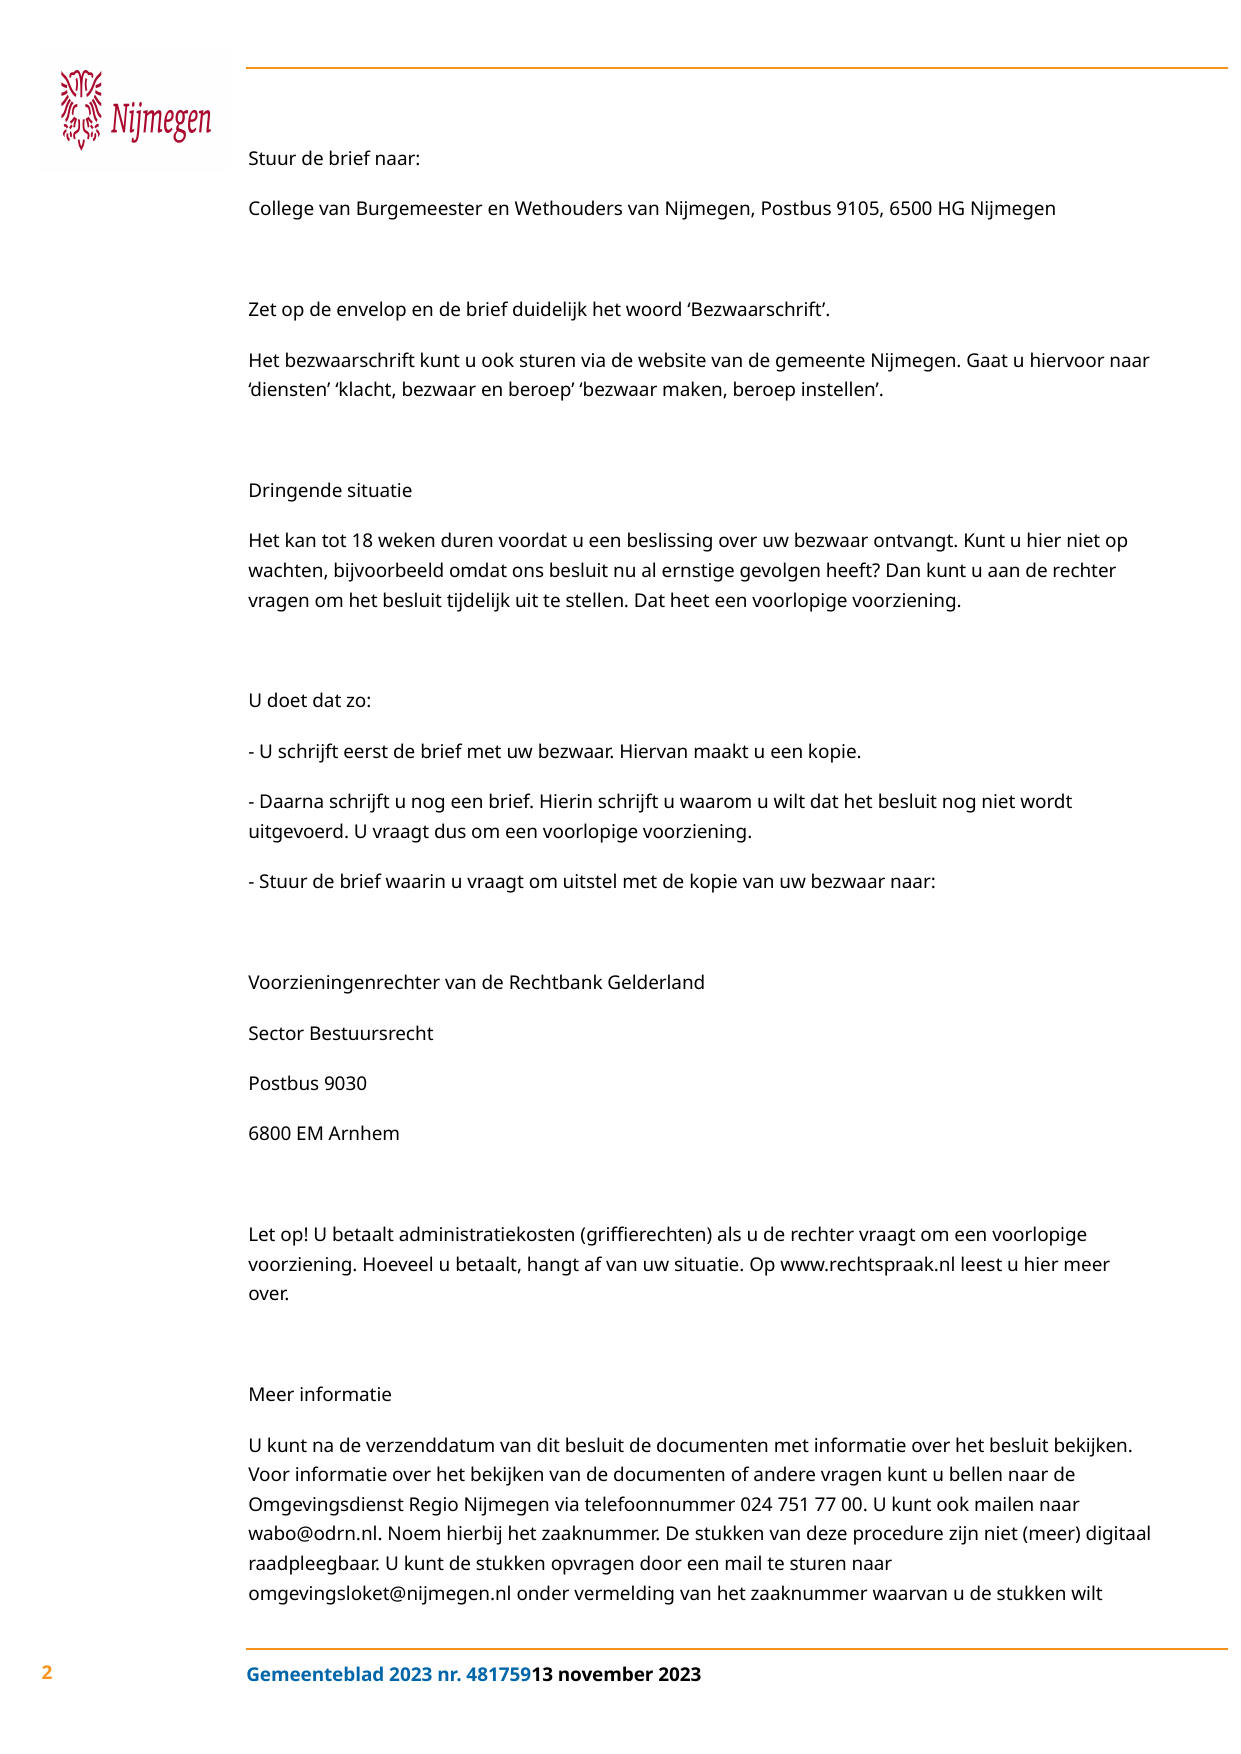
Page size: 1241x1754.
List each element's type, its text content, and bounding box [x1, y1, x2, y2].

text Stuur de brief naar: [248, 145, 1152, 171]
text Het kan tot 18 weken duren voordat u een beslissing over uw bezwaar ontvangt. Kunt u hier niet op wachten, bijvoorbeeld omdat ons besluit nu al ernstige gevolgen heeft? Dan kunt u aan de rechter vragen om het besluit tijdelijk uit te stellen. Dat heet een voorlopige voorziening. [248, 528, 1152, 613]
text - U schrijft eerst de brief met uw bezwaar. Hiervan maakt u een kopie. [248, 738, 1152, 764]
text Voorzieningenrechter van de Rechtbank Gelderland [248, 969, 1152, 995]
text - Stuur de brief waarin u vraagt om uitstel met de kopie van uw bezwaar naar: [248, 868, 1152, 894]
text Postbus 9030 [248, 1070, 1152, 1096]
text U kunt na de verzenddatum van dit besluit de documenten met informatie over het besluit bekijken. Voor informatie over het bekijken van de documenten of andere vragen kunt u bellen naar de Omgevingsdienst Regio Nijmegen via telefoonnummer 024 751 77 00. U kunt ook mailen naar wabo@odrn.nl. Noem hierbij het zaaknummer. De stukken van deze procedure zijn niet (meer) digitaal raadpleegbaar. U kunt de stukken opvragen door een mail te sturen naar omgevingsloket@nijmegen.nl onder vermelding van het zaaknummer waarvan u de stukken wilt [248, 1432, 1152, 1606]
text Zet op de envelop en de brief duidelijk het woord ‘Bezwaarschrift’. [248, 296, 1152, 322]
text Het bezwaarschrift kunt u ook sturen via de website van de gemeente Nijmegen. Gaat u hiervoor naar ‘diensten’ ‘klacht, bezwaar en beroep’ ‘bezwaar maken, beroep instellen’. [248, 347, 1152, 402]
picture [41, 47, 231, 172]
text Meer informatie [248, 1381, 1152, 1407]
text College van Burgemeester en Wethouders van Nijmegen, Postbus 9105, 6500 HG Nijmegen [248, 196, 1152, 221]
text 6800 EM Arnhem [248, 1121, 1152, 1146]
text Let op! U betaalt administratiekosten (griffierechten) als u de rechter vraagt om een voorlopige voorziening. Hoeveel u betaalt, hangt af van uw situatie. Op www.rechtspraak.nl leest u hier meer over. [248, 1221, 1152, 1306]
text U doet dat zo: [248, 688, 1152, 713]
text Dringende situatie [248, 477, 1152, 503]
text - Daarna schrijft u nog een brief. Hierin schrijft u waarom u wilt dat het besluit nog niet wordt uitgevoerd. U vraagt dus om een voorlopige voorziening. [248, 788, 1152, 844]
text Sector Bestuursrecht [248, 1020, 1152, 1046]
